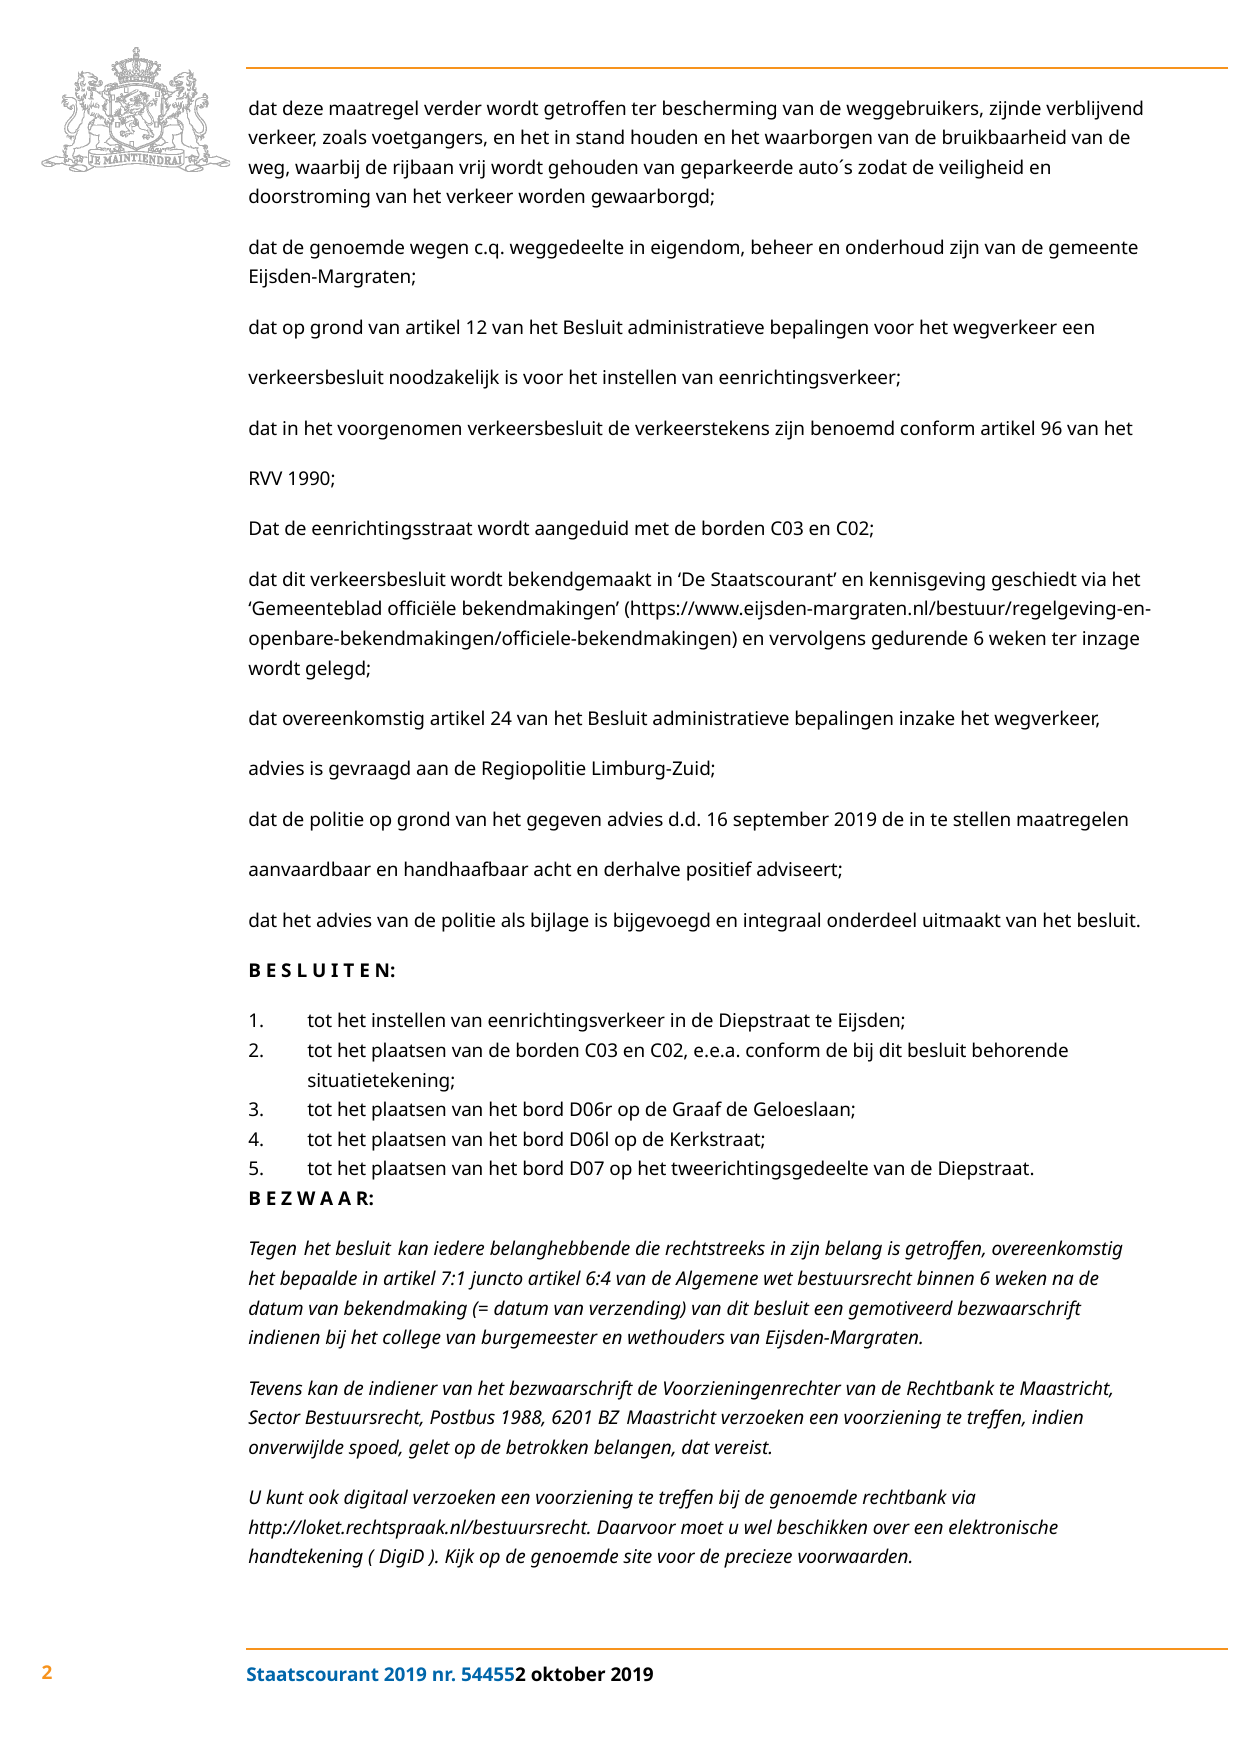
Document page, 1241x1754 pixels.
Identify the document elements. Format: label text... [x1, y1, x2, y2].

text dat de politie op grond van het gegeven advies d.d. 16 september 2019 de in te stellen maatregelen [248, 806, 1152, 832]
text dat overeenkomstig artikel 24 van het Besluit administratieve bepalingen inzake het wegverkeer, [248, 705, 1152, 731]
text B E S L U I T E N: [248, 957, 1152, 983]
text RVV 1990; [248, 465, 1152, 491]
text advies is gevraagd aan de Regiopolitie Limburg-Zuid; [248, 756, 1152, 781]
text aanvaardbaar en handhaafbaar acht en derhalve positief adviseert; [248, 856, 1152, 882]
text Tegen het besluit kan iedere belanghebbende die rechtstreeks in zijn belang is getroffen, overeenkomstig het bepaalde in artikel 7:1 juncto artikel 6:4 van de Algemene wet bestuursrecht binnen 6 weken na de datum van bekendmaking (= datum van verzending) van dit besluit een gemotiveerd bezwaarschrift indienen bij het college van burgemeester en wethouders van Eijsden-Margraten. [248, 1236, 1152, 1350]
picture [41, 47, 231, 172]
text dat de genoemde wegen c.q. weggedeelte in eigendom, beheer en onderhoud zijn van de gemeente Eijsden-Margraten; [248, 234, 1152, 289]
text Tevens kan de indiener van het bezwaarschrift de Voorzieningenrechter van de Rechtbank te Maastricht, Sector Bestuursrecht, Postbus 1988, 6201 BZ Maastricht verzoeken een voorziening te treffen, indien onverwijlde spoed, gelet op de betrokken belangen, dat vereist. [248, 1375, 1152, 1460]
list tot het instellen van eenrichtingsverkeer in de Diepstraat te Eijsden; [248, 1008, 1152, 1033]
text Dat de eenrichtingsstraat wordt aangeduid met de borden C03 en C02; [248, 516, 1152, 541]
text dat dit verkeersbesluit wordt bekendgemaakt in ‘De Staatscourant’ en kennisgeving geschiedt via het ‘Gemeenteblad officiële bekendmakingen’ (https://www.eijsden-margraten.nl/bestuur/regelgeving-en-openbare-bekendmakingen/officiele-bekendmakingen) en vervolgens gedurende 6 weken ter inzage wordt gelegd; [248, 566, 1152, 681]
text dat in het voorgenomen verkeersbesluit de verkeerstekens zijn benoemd conform artikel 96 van het [248, 415, 1152, 441]
text dat deze maatregel verder wordt getroffen ter bescherming van de weggebruikers, zijnde verblijvend verkeer, zoals voetgangers, en het in stand houden en het waarborgen van de bruikbaarheid van de weg, waarbij de rijbaan vrij wordt gehouden van geparkeerde auto´s zodat de veiligheid en doorstroming van het verkeer worden gewaarborgd; [248, 95, 1152, 209]
text B E Z W A A R: [248, 1185, 1152, 1211]
list tot het plaatsen van het bord D06l op de Kerkstraat; [248, 1126, 1152, 1152]
list tot het plaatsen van het bord D06r op de Graaf de Geloeslaan; [248, 1096, 1152, 1122]
text dat het advies van de politie als bijlage is bijgevoegd en integraal onderdeel uitmaakt van het besluit. [248, 907, 1152, 933]
text U kunt ook digitaal verzoeken een voorziening te treffen bij de genoemde rechtbank via http://loket.rechtspraak.nl/bestuursrecht. Daarvoor moet u wel beschikken over een elektronische handtekening ( DigiD ). Kijk op de genoemde site voor de precieze voorwaarden. [248, 1484, 1152, 1569]
text dat op grond van artikel 12 van het Besluit administratieve bepalingen voor het wegverkeer een [248, 314, 1152, 340]
list tot het plaatsen van het bord D07 op het tweerichtingsgedeelte van de Diepstraat. [248, 1156, 1152, 1181]
list tot het plaatsen van de borden C03 en C02, e.e.a. conform de bij dit besluit behorende situatietekening; [248, 1037, 1152, 1093]
text verkeersbesluit noodzakelijk is voor het instellen van eenrichtingsverkeer; [248, 364, 1152, 390]
